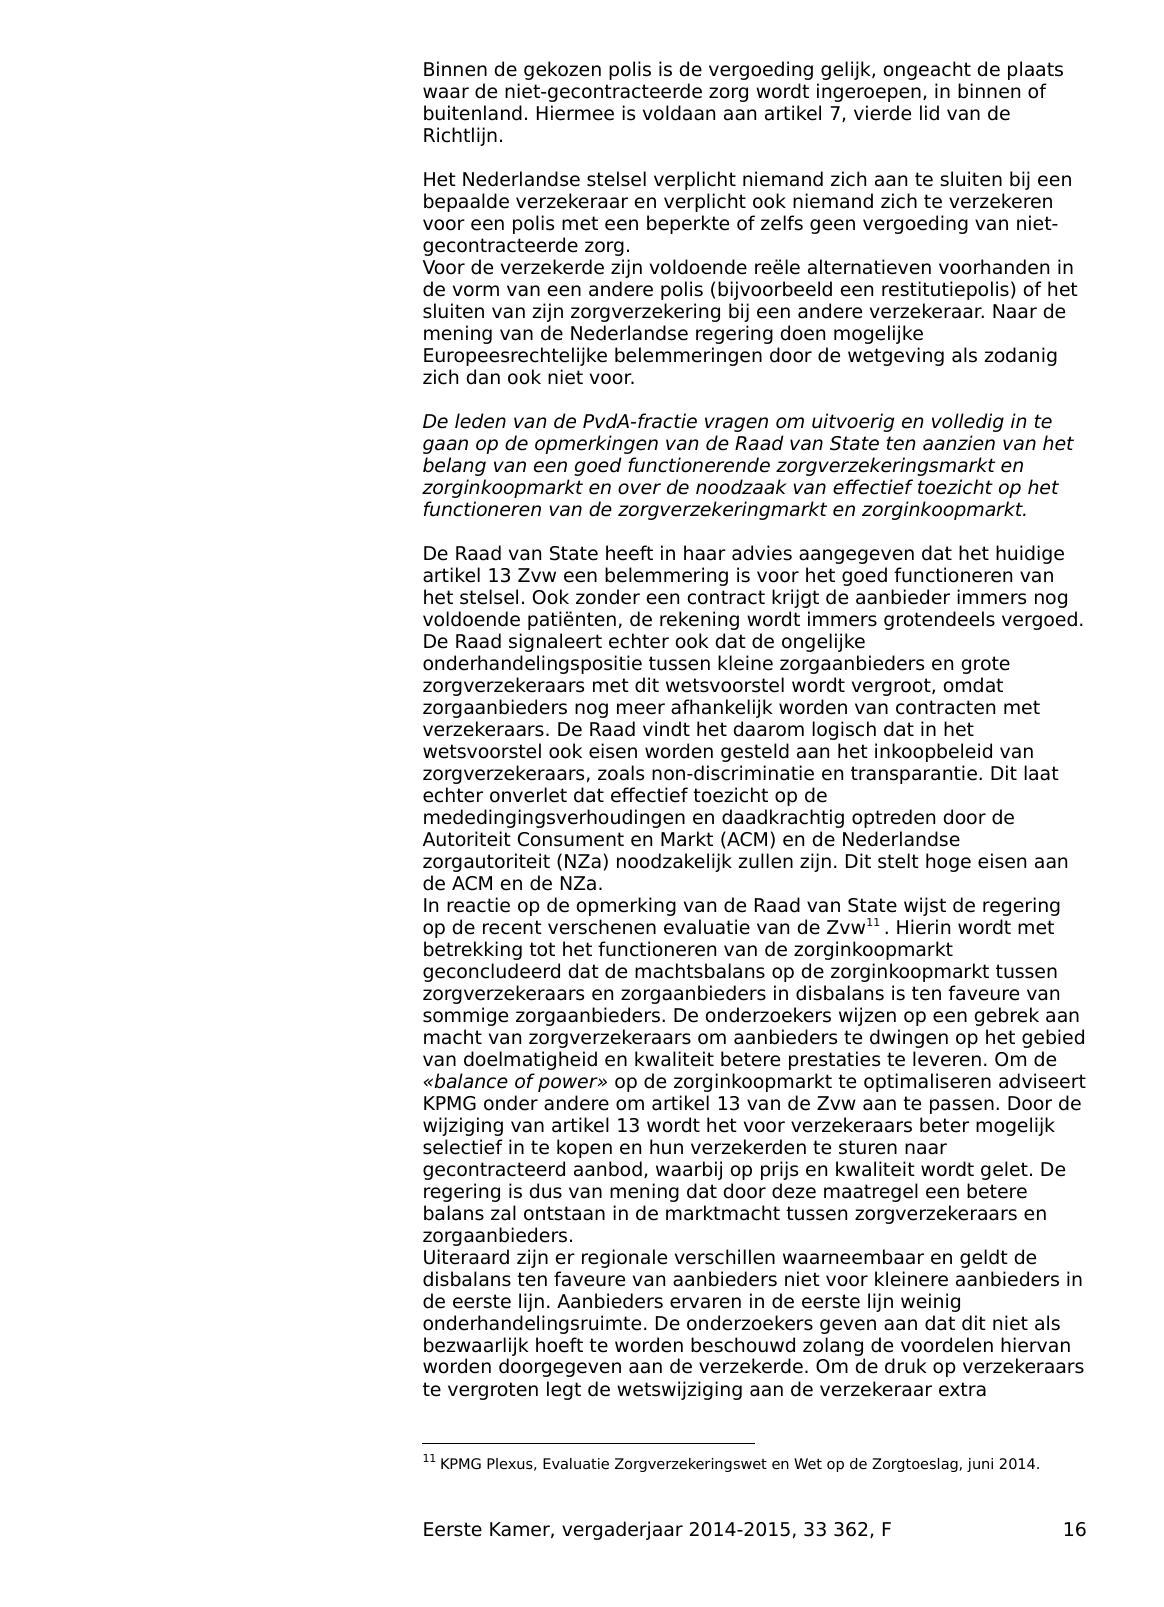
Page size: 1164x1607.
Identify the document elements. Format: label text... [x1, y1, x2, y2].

text KPMG Plexus, Evaluatie Zorgverzekeringswet en Wet op de Zorgtoeslag, juni 2014. [422, 1452, 1087, 1474]
text De leden van de PvdA-fractie vragen om uitvoerig en volledig in te gaan op de opmerkingen van de Raad van State ten aanzien van het belang van een goed functionerende zorgverzekeringsmarkt en zorginkoopmarkt en over de noodzaak van effectief toezicht op het functioneren van de zorgverzekeringmarkt en zorginkoopmarkt. [422, 411, 1087, 521]
text Voor de verzekerde zijn voldoende reële alternatieven voorhanden in de vorm van een andere polis (bijvoorbeeld een restitutiepolis) of het sluiten van zijn zorgverzekering bij een andere verzekeraar. Naar de mening van de Nederlandse regering doen mogelijke Europeesrechtelijke belemmeringen door de wetgeving als zodanig zich dan ook niet voor. [422, 257, 1087, 389]
text In reactie op de opmerking van de Raad van State wijst de regering op de recent verschenen evaluatie van de Zvw. Hierin wordt met betrekking tot het functioneren van de zorginkoopmarkt geconcludeerd dat de machtsbalans op de zorginkoopmarkt tussen zorgverzekeraars en zorgaanbieders in disbalans is ten faveure van sommige zorgaanbieders. De onderzoekers wijzen op een gebrek aan macht van zorgverzekeraars om aanbieders te dwingen op het gebied van doelmatigheid en kwaliteit betere prestaties te leveren. Om de «balance of power» op de zorginkoopmarkt te optimaliseren adviseert KPMG onder andere om artikel 13 van de Zvw aan te passen. Door de wijziging van artikel 13 wordt het voor verzekeraars beter mogelijk selectief in te kopen en hun verzekerden te sturen naar gecontracteerd aanbod, waarbij op prijs en kwaliteit wordt gelet. De regering is dus van mening dat door deze maatregel een betere balans zal ontstaan in de marktmacht tussen zorgverzekeraars en zorgaanbieders. [422, 895, 1087, 1247]
text Binnen de gekozen polis is de vergoeding gelijk, ongeacht de plaats waar de niet-gecontracteerde zorg wordt ingeroepen, in binnen of buitenland. Hiermee is voldaan aan artikel 7, vierde lid van de Richtlijn. [422, 59, 1087, 147]
text Het Nederlandse stelsel verplicht niemand zich aan te sluiten bij een bepaalde verzekeraar en verplicht ook niemand zich te verzekeren voor een polis met een beperkte of zelfs geen vergoeding van niet-gecontracteerde zorg. [422, 169, 1087, 257]
text De Raad van State heeft in haar advies aangegeven dat het huidige artikel 13 Zvw een belemmering is voor het goed functioneren van het stelsel. Ook zonder een contract krijgt de aanbieder immers nog voldoende patiënten, de rekening wordt immers grotendeels vergoed. De Raad signaleert echter ook dat de ongelijke onderhandelingspositie tussen kleine zorgaanbieders en grote zorgverzekeraars met dit wetsvoorstel wordt vergroot, omdat zorgaanbieders nog meer afhankelijk worden van contracten met verzekeraars. De Raad vindt het daarom logisch dat in het wetsvoorstel ook eisen worden gesteld aan het inkoopbeleid van zorgverzekeraars, zoals non-discriminatie en transparantie. Dit laat echter onverlet dat effectief toezicht op de mededingingsverhoudingen en daadkrachtig optreden door de Autoriteit Consument en Markt (ACM) en de Nederlandse zorgautoriteit (NZa) noodzakelijk zullen zijn. Dit stelt hoge eisen aan de ACM en de NZa. [422, 543, 1087, 895]
text Uiteraard zijn er regionale verschillen waarneembaar en geldt de disbalans ten faveure van aanbieders niet voor kleinere aanbieders in de eerste lijn. Aanbieders ervaren in de eerste lijn weinig onderhandelingsruimte. De onderzoekers geven aan dat dit niet als bezwaarlijk hoeft te worden beschouwd zolang de voordelen hiervan worden doorgegeven aan de verzekerde. Om de druk op verzekeraars te vergroten legt de wetswijziging aan de verzekeraar extra [422, 1247, 1087, 1400]
